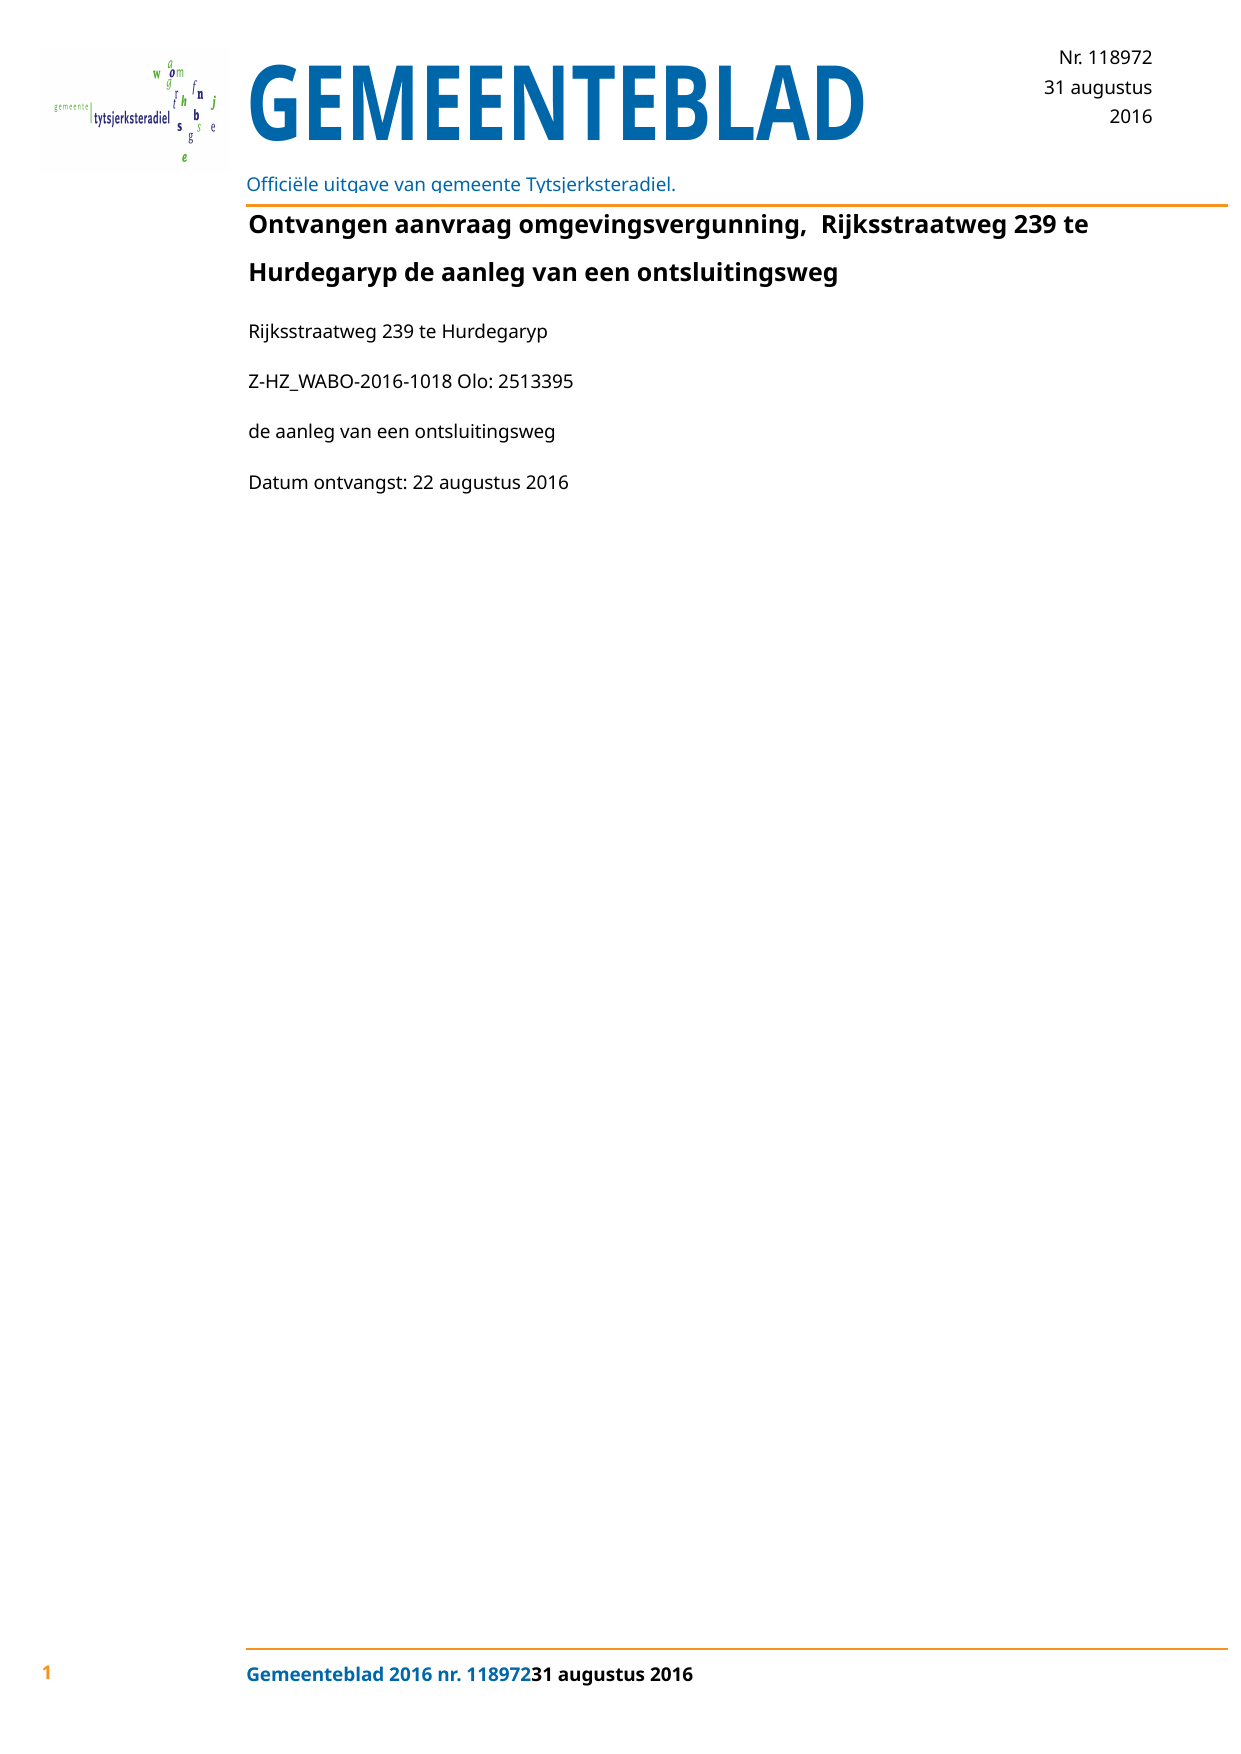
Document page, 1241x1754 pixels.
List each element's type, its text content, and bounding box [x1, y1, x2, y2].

text Datum ontvangst: 22 augustus 2016 [248, 469, 1152, 495]
text Rijksstraatweg 239 te Hurdegaryp [248, 318, 1152, 344]
text Ontvangen aanvraag omgevingsvergunning, Rijksstraatweg 239 te Hurdegaryp de aanleg van een ontsluitingsweg [248, 207, 1152, 288]
text Z-HZ_WABO-2016-1018 Olo: 2513395 [248, 368, 1152, 394]
text de aanleg van een ontsluitingsweg [248, 419, 1152, 444]
picture [41, 47, 231, 172]
